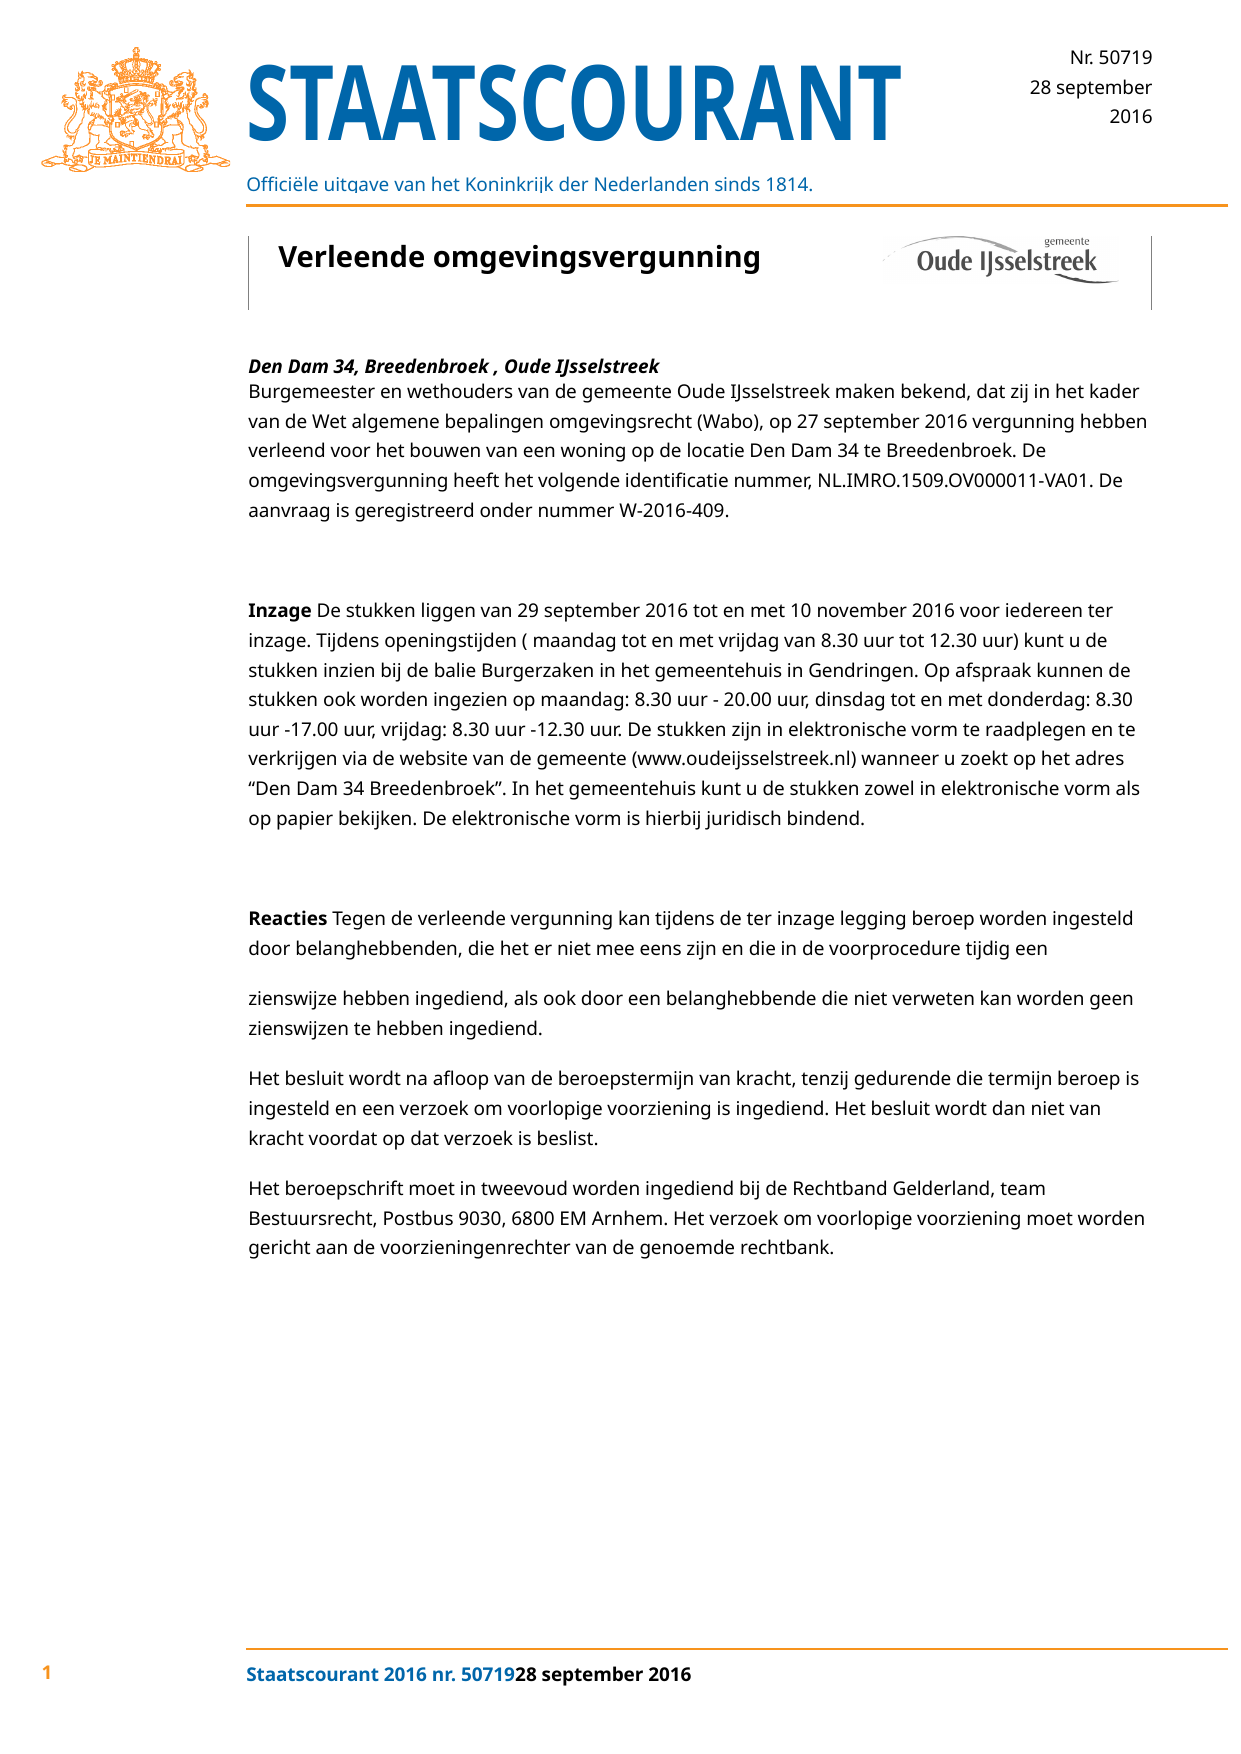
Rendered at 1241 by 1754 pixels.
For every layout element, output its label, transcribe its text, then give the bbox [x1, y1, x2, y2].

text zienswijze hebben ingediend, als ook door een belanghebbende die niet verweten kan worden geen zienswijzen te hebben ingediend. [248, 986, 1152, 1041]
table_header Verleende omgevingsvergunning [249, 236, 850, 310]
picture [41, 47, 231, 172]
text Reacties Tegen de verleende vergunning kan tijdens de ter inzage legging beroep worden ingesteld door belanghebbenden, die het er niet mee eens zijn en die in de voorprocedure tijdig een [248, 906, 1152, 961]
picture [882, 236, 1119, 284]
text Burgemeester en wethouders van de gemeente Oude IJsselstreek maken bekend, dat zij in het kader van de Wet algemene bepalingen omgevingsrecht (Wabo), op 27 september 2016 vergunning hebben verleend voor het bouwen van een woning op de locatie Den Dam 34 te Breedenbroek. De omgevingsvergunning heeft het volgende identificatie nummer, NL.IMRO.1509.OV000011-VA01. De aanvraag is geregistreerd onder nummer W-2016-409. [248, 378, 1152, 523]
table_header [850, 236, 1151, 310]
text Het besluit wordt na afloop van de beroepstermijn van kracht, tenzij gedurende die termijn beroep is ingesteld en een verzoek om voorlopige voorziening is ingediend. Het besluit wordt dan niet van kracht voordat op dat verzoek is beslist. [248, 1066, 1152, 1151]
text Het beroepschrift moet in tweevoud worden ingediend bij de Rechtband Gelderland, team Bestuursrecht, Postbus 9030, 6800 EM Arnhem. Het verzoek om voorlopige voorziening moet worden gericht aan de voorzieningenrechter van de genoemde rechtbank. [248, 1175, 1152, 1260]
text Den Dam 34, Breedenbroek , Oude IJsselstreek [248, 353, 1152, 378]
text Inzage De stukken liggen van 29 september 2016 tot en met 10 november 2016 voor iedereen ter inzage. Tijdens openingstijden ( maandag tot en met vrijdag van 8.30 uur tot 12.30 uur) kunt u de stukken inzien bij de balie Burgerzaken in het gemeentehuis in Gendringen. Op afspraak kunnen de stukken ook worden ingezien op maandag: 8.30 uur - 20.00 uur, dinsdag tot en met donderdag: 8.30 uur -17.00 uur, vrijdag: 8.30 uur -12.30 uur. De stukken zijn in elektronische vorm te raadplegen en te verkrijgen via de website van de gemeente (www.oudeijsselstreek.nl) wanneer u zoekt op het adres “Den Dam 34 Breedenbroek”. In het gemeentehuis kunt u de stukken zowel in elektronische vorm als op papier bekijken. De elektronische vorm is hierbij juridisch bindend. [248, 598, 1152, 831]
